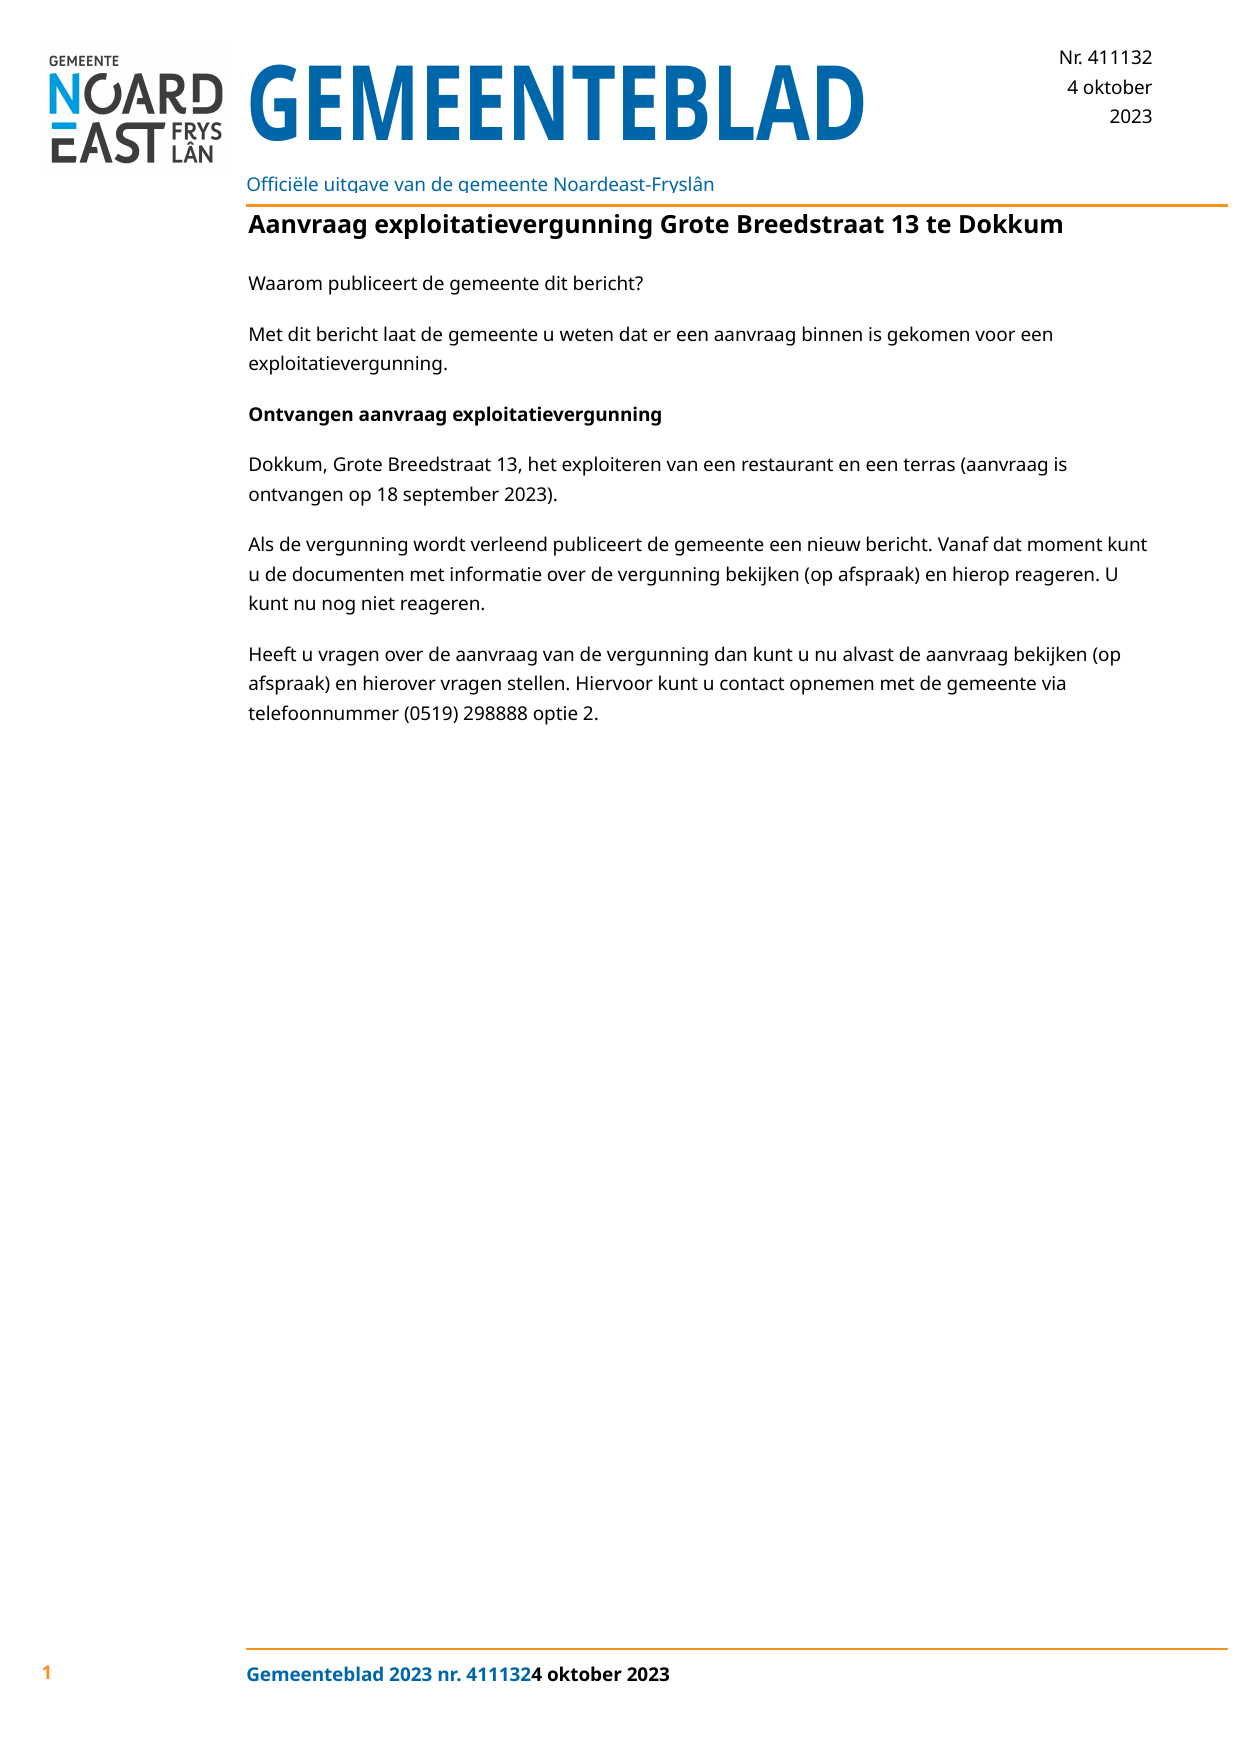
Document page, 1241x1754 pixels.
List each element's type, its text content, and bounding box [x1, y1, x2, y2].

text Heeft u vragen over de aanvraag van de vergunning dan kunt u nu alvast de aanvraag bekijken (op afspraak) en hierover vragen stellen. Hiervoor kunt u contact opnemen met de gemeente via telefoonnummer (0519) 298888 optie 2. [248, 641, 1152, 726]
text Met dit bericht laat de gemeente u weten dat er een aanvraag binnen is gekomen voor een exploitatievergunning. [248, 321, 1152, 376]
text Als de vergunning wordt verleend publiceert de gemeente een nieuw bericht. Vanaf dat moment kunt u de documenten met informatie over de vergunning bekijken (op afspraak) en hierop reageren. U kunt nu nog niet reageren. [248, 531, 1152, 616]
text Dokkum, Grote Breedstraat 13, het exploiteren van een restaurant en een terras (aanvraag is ontvangen op 18 september 2023). [248, 451, 1152, 506]
text Aanvraag exploitatievergunning Grote Breedstraat 13 te Dokkum [248, 207, 1152, 241]
picture [41, 47, 231, 172]
text Waarom publiceert de gemeente dit bericht? [248, 270, 1152, 296]
text Ontvangen aanvraag exploitatievergunning [248, 401, 1152, 426]
